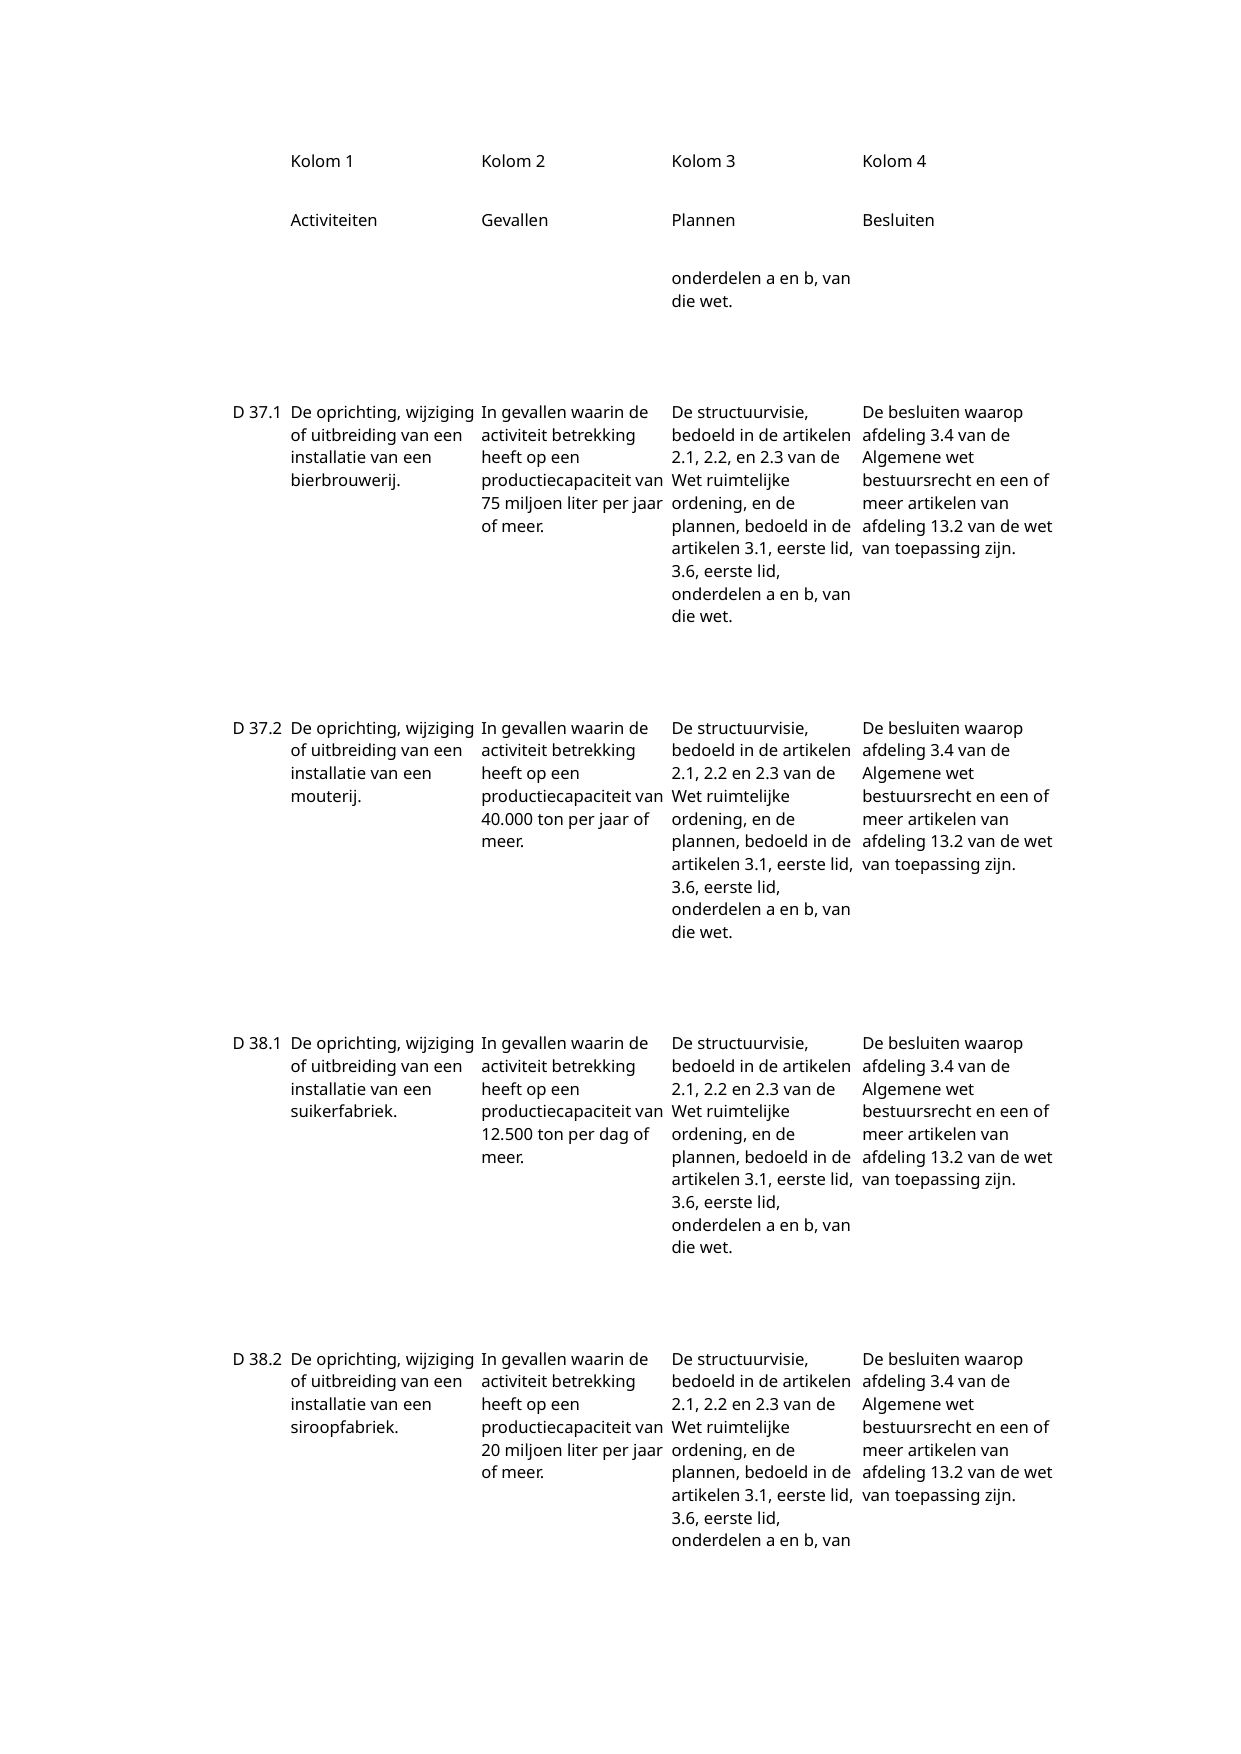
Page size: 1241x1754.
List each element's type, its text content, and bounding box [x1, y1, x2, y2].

table_cell [233, 267, 290, 342]
table_cell [862, 267, 1053, 342]
table_cell De structuurvisie, bedoeld in de artikelen 2.1, 2.2, en 2.3 van de Wet ruimtelijke ordening, en de plannen, bedoeld in de artikelen 3.1, eerste lid, 3.6, eerste lid, onderdelen a en b, van die wet. [671, 401, 862, 658]
table_header [233, 150, 290, 208]
table_cell [290, 267, 481, 342]
table_cell [481, 342, 671, 401]
table_cell De besluiten waarop afdeling 3.4 van de Algemene wet bestuursrecht en een of meer artikelen van afdeling 13.2 van de wet van toepassing zijn. [862, 1032, 1053, 1289]
table_cell [233, 973, 290, 1032]
table_cell [671, 658, 862, 716]
table_header Kolom 3 [671, 150, 862, 208]
table_cell [862, 658, 1053, 716]
table_header Kolom 2 [481, 150, 671, 208]
table_cell Besluiten [862, 209, 1053, 267]
table_cell De structuurvisie, bedoeld in de artikelen 2.1, 2.2 en 2.3 van de Wet ruimtelijke ordening, en de plannen, bedoeld in de artikelen 3.1, eerste lid, 3.6, eerste lid, onderdelen a en b, van [671, 1347, 862, 1552]
table_cell [862, 973, 1053, 1032]
table_cell [233, 342, 290, 401]
table_cell D 38.1 [233, 1032, 290, 1289]
table_cell [233, 1289, 290, 1347]
table_cell [233, 658, 290, 716]
table_cell [481, 267, 671, 342]
table_cell [290, 1289, 481, 1347]
table_cell [481, 1289, 671, 1347]
table_cell [233, 209, 290, 267]
table_cell In gevallen waarin de activiteit betrekking heeft op een productiecapaciteit van 40.000 ton per jaar of meer. [481, 716, 671, 973]
table_cell [862, 1289, 1053, 1347]
table_cell De besluiten waarop afdeling 3.4 van de Algemene wet bestuursrecht en een of meer artikelen van afdeling 13.2 van de wet van toepassing zijn. [862, 716, 1053, 973]
table_cell [671, 973, 862, 1032]
table_cell De oprichting, wijziging of uitbreiding van een installatie van een suikerfabriek. [290, 1032, 481, 1289]
table_cell [481, 658, 671, 716]
table_cell D 37.2 [233, 716, 290, 973]
table_cell De oprichting, wijziging of uitbreiding van een installatie van een siroopfabriek. [290, 1347, 481, 1552]
table_cell De structuurvisie, bedoeld in de artikelen 2.1, 2.2 en 2.3 van de Wet ruimtelijke ordening, en de plannen, bedoeld in de artikelen 3.1, eerste lid, 3.6, eerste lid, onderdelen a en b, van die wet. [671, 1032, 862, 1289]
table_cell [671, 1289, 862, 1347]
table_cell [290, 658, 481, 716]
table_cell [290, 342, 481, 401]
table_cell In gevallen waarin de activiteit betrekking heeft op een productiecapaciteit van 20 miljoen liter per jaar of meer. [481, 1347, 671, 1552]
table_cell De oprichting, wijziging of uitbreiding van een installatie van een mouterij. [290, 716, 481, 973]
table_cell De besluiten waarop afdeling 3.4 van de Algemene wet bestuursrecht en een of meer artikelen van afdeling 13.2 van de wet van toepassing zijn. [862, 1347, 1053, 1552]
table_cell Activiteiten [290, 209, 481, 267]
table_cell In gevallen waarin de activiteit betrekking heeft op een productiecapaciteit van 12.500 ton per dag of meer. [481, 1032, 671, 1289]
table_cell De structuurvisie, bedoeld in de artikelen 2.1, 2.2 en 2.3 van de Wet ruimtelijke ordening, en de plannen, bedoeld in de artikelen 3.1, eerste lid, 3.6, eerste lid, onderdelen a en b, van die wet. [671, 716, 862, 973]
table_cell [862, 342, 1053, 401]
table_cell D 38.2 [233, 1347, 290, 1552]
table_cell [290, 973, 481, 1032]
table_cell Plannen [671, 209, 862, 267]
table_cell [481, 973, 671, 1032]
table_cell [671, 342, 862, 401]
table_header Kolom 1 [290, 150, 481, 208]
table_cell Gevallen [481, 209, 671, 267]
table_cell D 37.1 [233, 401, 290, 658]
table_header Kolom 4 [862, 150, 1053, 208]
table_cell De oprichting, wijziging of uitbreiding van een installatie van een bierbrouwerij. [290, 401, 481, 658]
table_cell In gevallen waarin de activiteit betrekking heeft op een productiecapaciteit van 75 miljoen liter per jaar of meer. [481, 401, 671, 658]
table_cell onderdelen a en b, van die wet. [671, 267, 862, 342]
table_cell De besluiten waarop afdeling 3.4 van de Algemene wet bestuursrecht en een of meer artikelen van afdeling 13.2 van de wet van toepassing zijn. [862, 401, 1053, 658]
